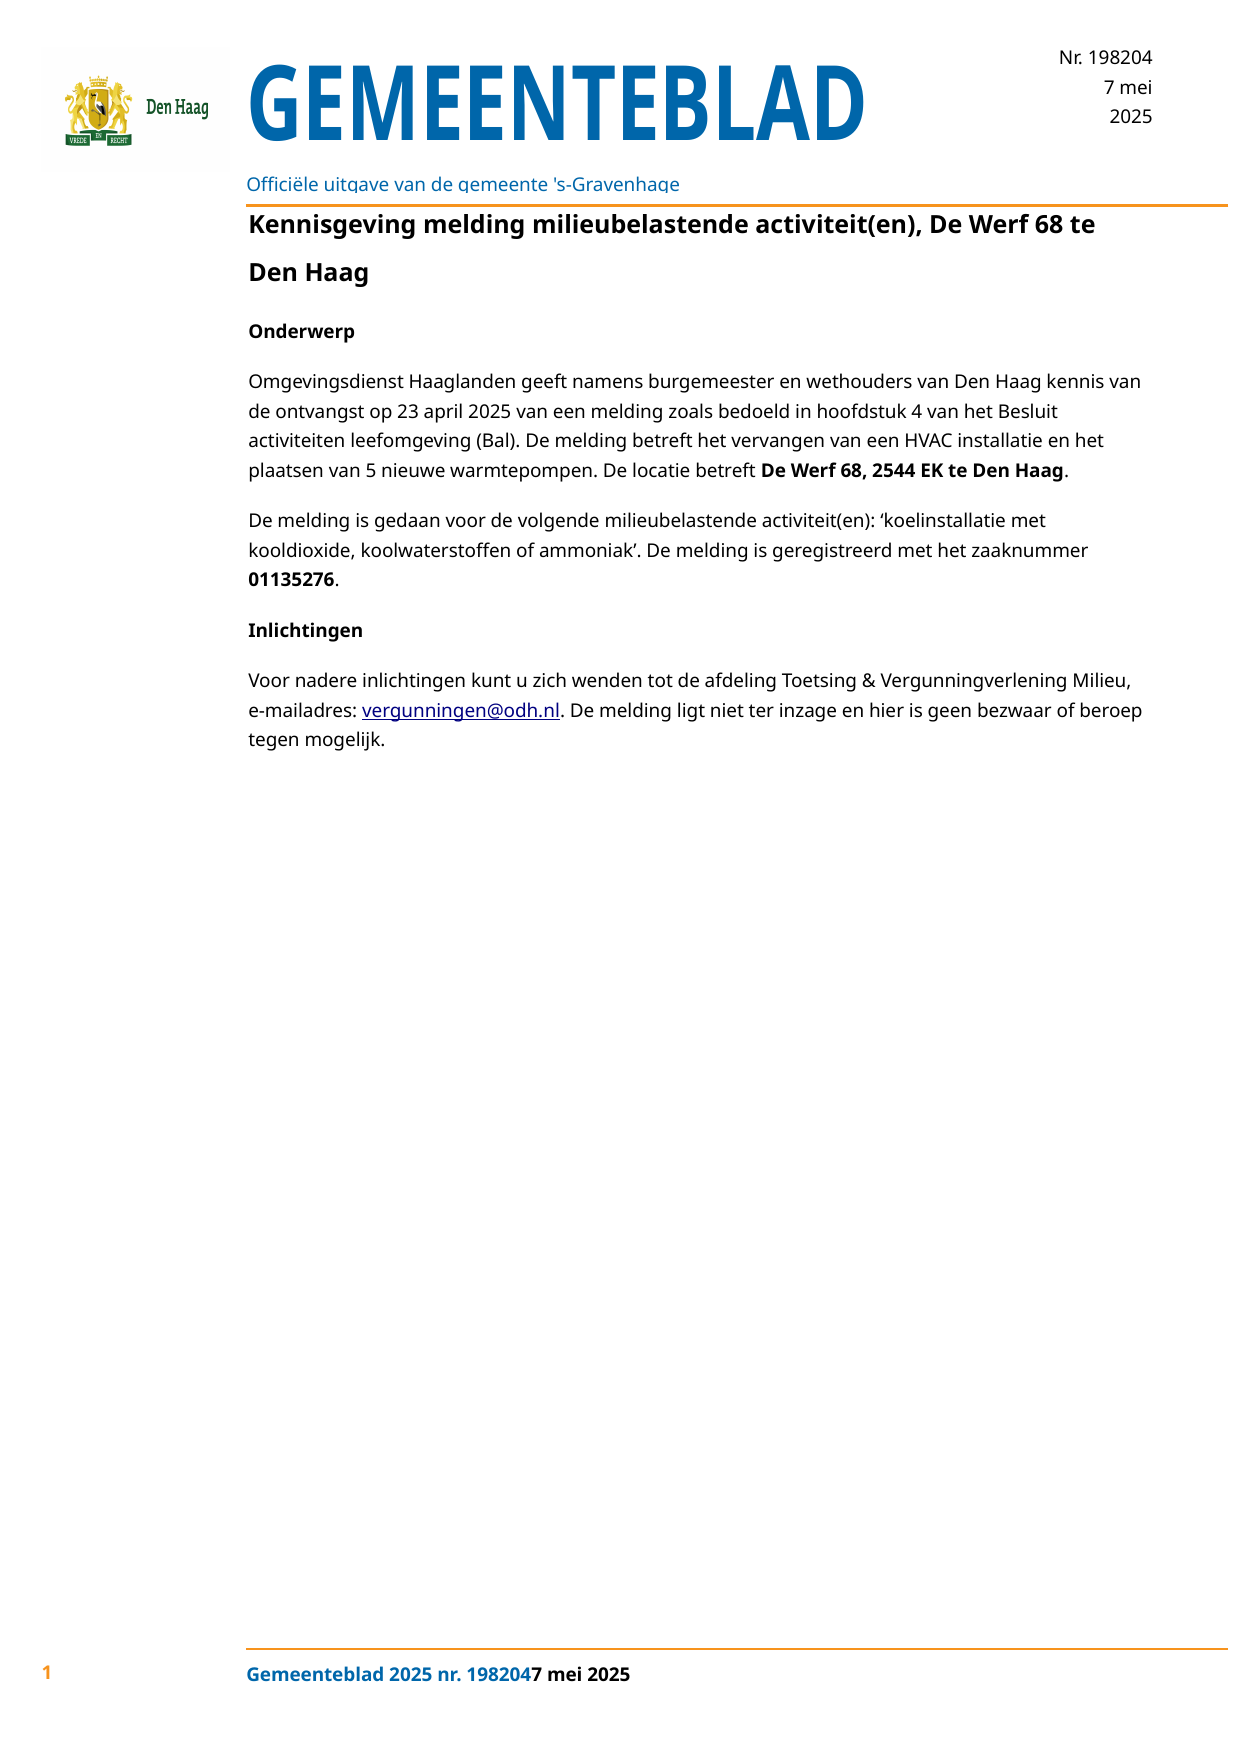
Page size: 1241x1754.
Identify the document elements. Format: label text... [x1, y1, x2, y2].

text Onderwerp [248, 318, 1152, 344]
text Inlichtingen [248, 617, 1152, 643]
text De melding is gedaan voor de volgende milieubelastende activiteit(en): ‘koelinstallatie met kooldioxide, koolwaterstoffen of ammoniak’. De melding is geregistreerd met het zaaknummer 01135276. [248, 507, 1152, 592]
picture [41, 47, 231, 172]
text Voor nadere inlichtingen kunt u zich wenden tot de afdeling Toetsing & Vergunningverlening Milieu, e-mailadres: vergunningen@odh.nl. De melding ligt niet ter inzage en hier is geen bezwaar of beroep tegen mogelijk. [248, 667, 1152, 752]
text Kennisgeving melding milieubelastende activiteit(en), De Werf 68 te Den Haag [248, 207, 1152, 288]
text Omgevingsdienst Haaglanden geeft namens burgemeester en wethouders van Den Haag kennis van de ontvangst op 23 april 2025 van een melding zoals bedoeld in hoofdstuk 4 van het Besluit activiteiten leefomgeving (Bal). De melding betreft het vervangen van een HVAC installatie en het plaatsen van 5 nieuwe warmtepompen. De locatie betreft De Werf 68, 2544 EK te Den Haag. [248, 368, 1152, 483]
